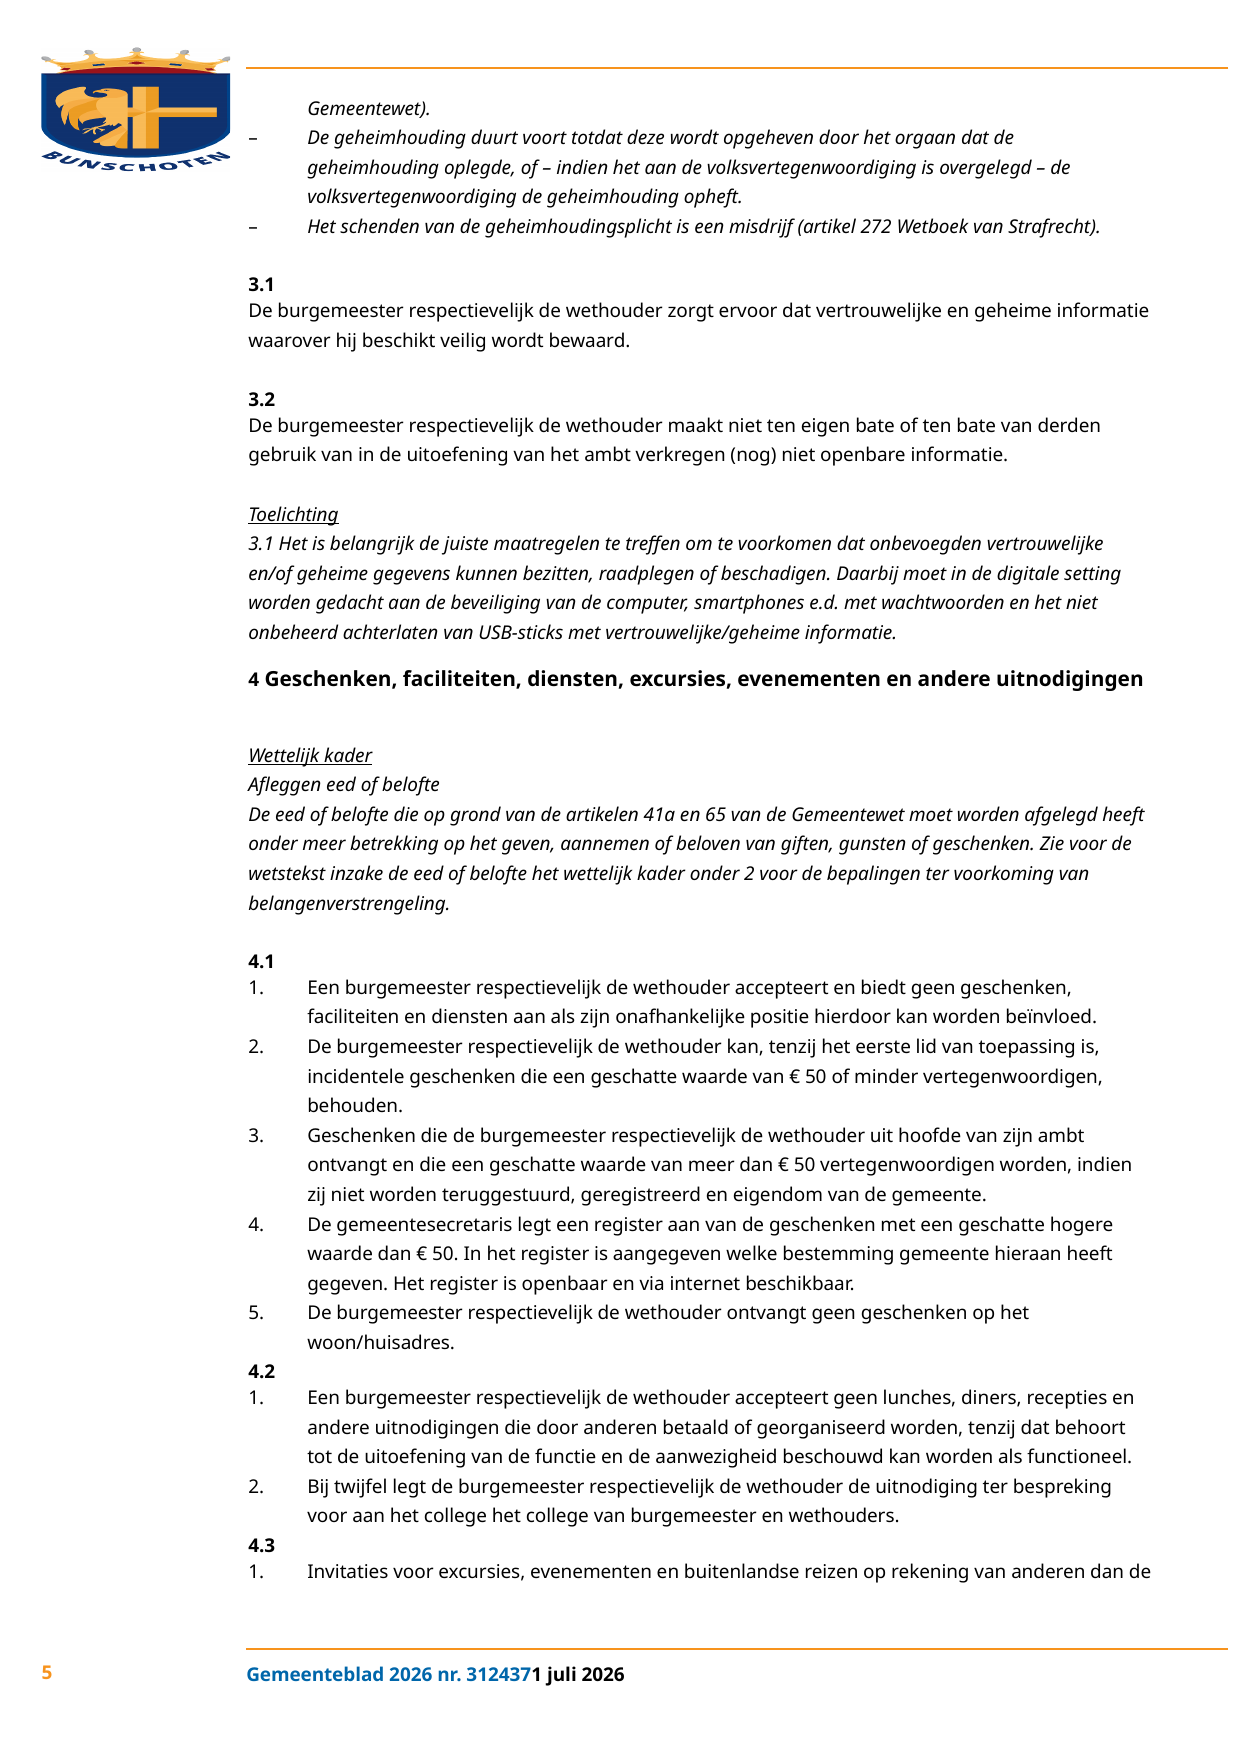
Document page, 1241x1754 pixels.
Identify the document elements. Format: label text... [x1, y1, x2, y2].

list De burgemeester respectievelijk de wethouder ontvangt geen geschenken op het woon/huisadres. [248, 1299, 1152, 1355]
list Geschenken die de burgemeester respectievelijk de wethouder uit hoofde van zijn ambt ontvangt en die een geschatte waarde van meer dan € 50 vertegenwoordigen worden, indien zij niet worden teruggestuurd, geregistreerd en eigendom van de gemeente. [248, 1122, 1152, 1207]
table_header Gemeentewet). De geheimhouding duurt voort totdat deze wordt opgeheven door het orgaan dat de geheimhouding oplegde, of – indien het aan de volksvertegenwoordiging is overgelegd – de volksvertegenwoordiging de geheimhouding opheft. Het schenden van de geheimhoudingsplicht is een misdrijf (artikel 272 Wetboek van Strafrecht). [248, 95, 1152, 239]
picture [41, 47, 231, 172]
text 3.1 [248, 272, 1152, 297]
list De burgemeester respectievelijk de wethouder kan, tenzij het eerste lid van toepassing is, incidentele geschenken die een geschatte waarde van € 50 of minder vertegenwoordigen, behouden. [248, 1033, 1152, 1118]
table_header Wettelijk kader Afleggen eed of belofte De eed of belofte die op grond van de artikelen 41a en 65 van de Gemeentewet moet worden afgelegd heeft onder meer betrekking op het geven, aannemen of beloven van giften, gunsten of geschenken. Zie voor de wetstekst inzake de eed of belofte het wettelijk kader onder 2 voor de bepalingen ter voorkoming van belangenverstrengeling. [248, 742, 1152, 916]
text 4 Geschenken, faciliteiten, diensten, excursies, evenementen en andere uitnodigingen [248, 664, 1152, 692]
text 4.1 [248, 948, 1152, 974]
list Een burgemeester respectievelijk de wethouder accepteert en biedt geen geschenken, faciliteiten en diensten aan als zijn onafhankelijke positie hierdoor kan worden beïnvloed. [248, 974, 1152, 1029]
list De gemeentesecretaris legt een register aan van de geschenken met een geschatte hogere waarde dan € 50. In het register is aangegeven welke bestemming gemeente hieraan heeft gegeven. Het register is openbaar en via internet beschikbaar. [248, 1211, 1152, 1296]
text 4.3 [248, 1532, 1152, 1558]
list Bij twijfel legt de burgemeester respectievelijk de wethouder de uitnodiging ter bespreking voor aan het college het college van burgemeester en wethouders. [248, 1473, 1152, 1528]
text De burgemeester respectievelijk de wethouder zorgt ervoor dat vertrouwelijke en geheime informatie waarover hij beschikt veilig wordt bewaard. [248, 297, 1152, 353]
list Invitaties voor excursies, evenementen en buitenlandse reizen op rekening van anderen dan de [248, 1558, 1152, 1584]
list Een burgemeester respectievelijk de wethouder accepteert geen lunches, diners, recepties en andere uitnodigingen die door anderen betaald of georganiseerd worden, tenzij dat behoort tot de uitoefening van de functie en de aanwezigheid beschouwd kan worden als functioneel. [248, 1384, 1152, 1469]
table_header Toelichting 3.1 Het is belangrijk de juiste maatregelen te treffen om te voorkomen dat onbevoegden vertrouwelijke en/of geheime gegevens kunnen bezitten, raadplegen of beschadigen. Daarbij moet in de digitale setting worden gedacht aan de beveiliging van de computer, smartphones e.d. met wachtwoorden en het niet onbeheerd achterlaten van USB-sticks met vertrouwelijke/geheime informatie. [248, 501, 1152, 645]
text 3.2 [248, 386, 1152, 412]
text De burgemeester respectievelijk de wethouder maakt niet ten eigen bate of ten bate van derden gebruik van in de uitoefening van het ambt verkregen (nog) niet openbare informatie. [248, 412, 1152, 467]
text 4.2 [248, 1359, 1152, 1384]
